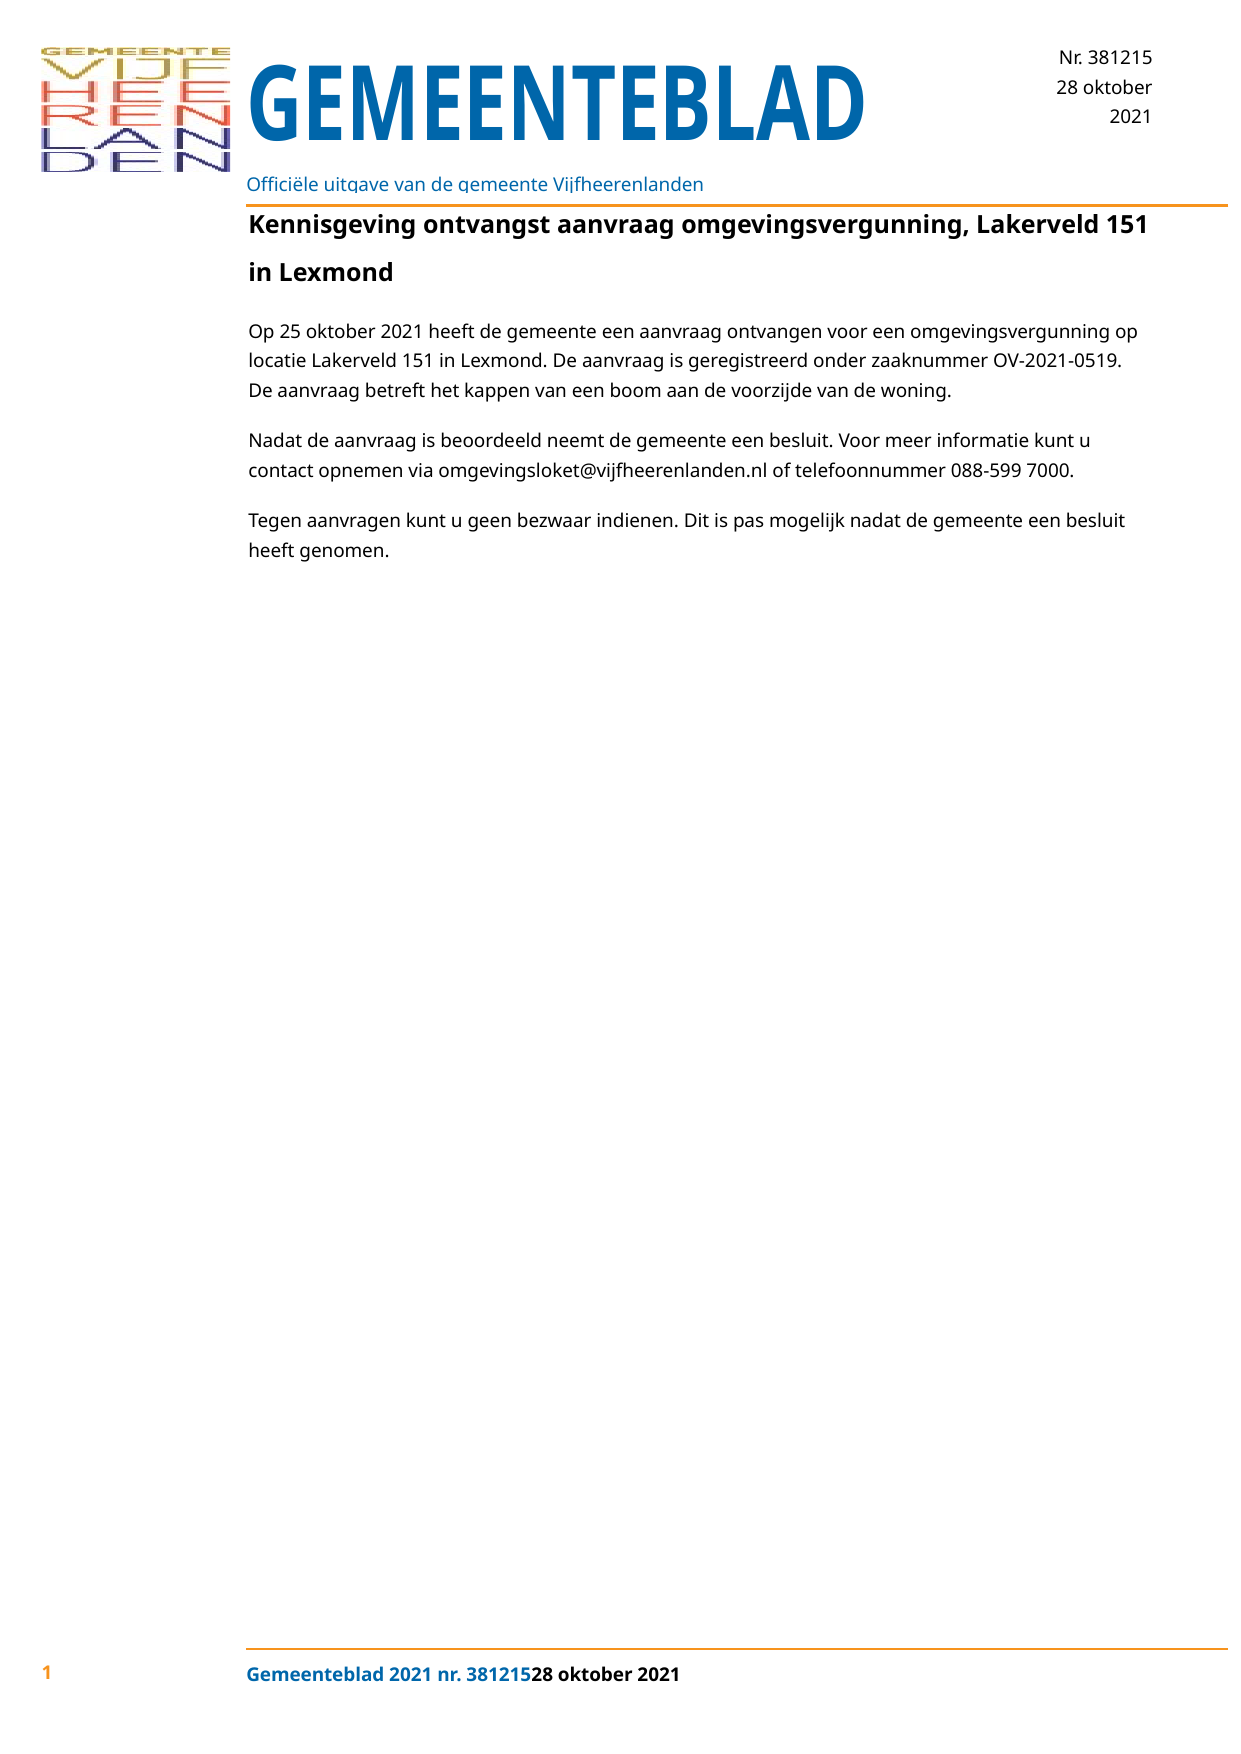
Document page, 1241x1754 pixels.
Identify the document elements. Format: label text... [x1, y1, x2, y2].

text Tegen aanvragen kunt u geen bezwaar indienen. Dit is pas mogelijk nadat de gemeente een besluit heeft genomen. [248, 507, 1152, 563]
text Nadat de aanvraag is beoordeeld neemt de gemeente een besluit. Voor meer informatie kunt u contact opnemen via omgevingsloket@vijfheerenlanden.nl of telefoonnummer 088-599 7000. [248, 427, 1152, 483]
text Kennisgeving ontvangst aanvraag omgevingsvergunning, Lakerveld 151 in Lexmond [248, 207, 1152, 288]
text Op 25 oktober 2021 heeft de gemeente een aanvraag ontvangen voor een omgevingsvergunning op locatie Lakerveld 151 in Lexmond. De aanvraag is geregistreerd onder zaaknummer OV-2021-0519. De aanvraag betreft het kappen van een boom aan de voorzijde van de woning. [248, 318, 1152, 403]
picture [41, 47, 231, 172]
